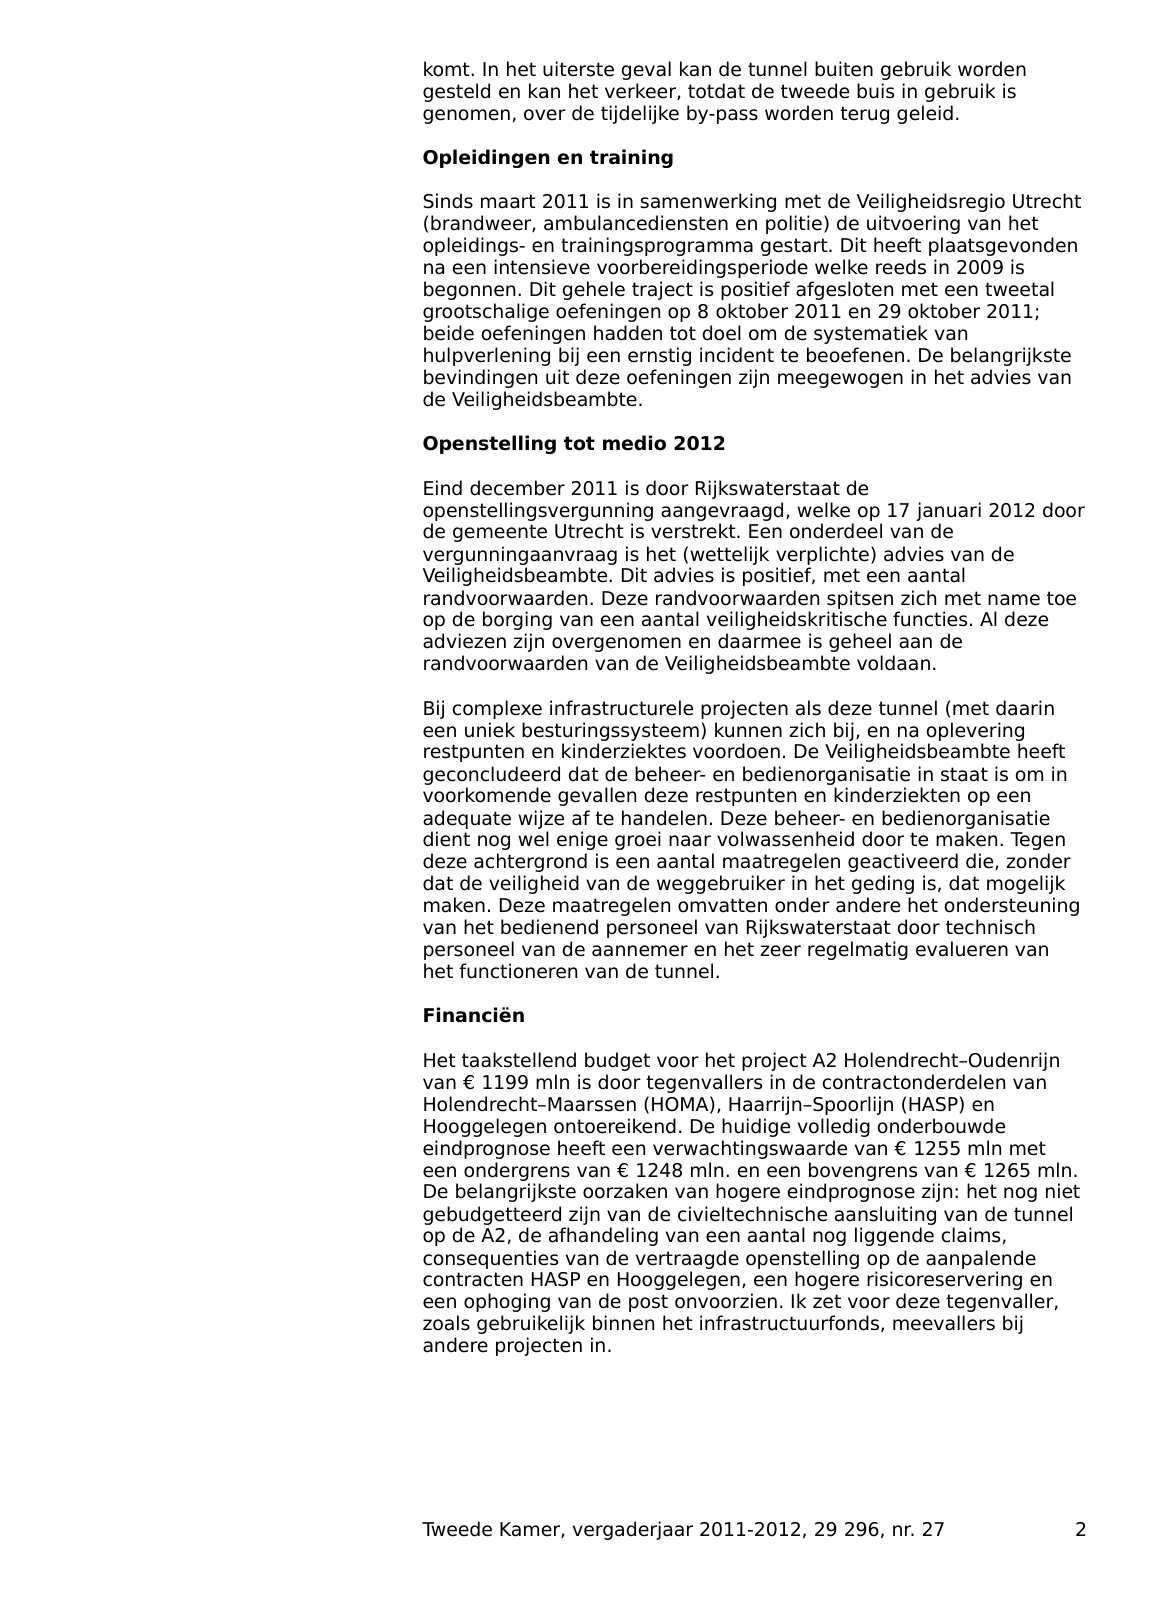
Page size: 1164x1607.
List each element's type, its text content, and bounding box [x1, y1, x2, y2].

subtitle Opleidingen en training [422, 147, 1087, 169]
text komt. In het uiterste geval kan de tunnel buiten gebruik worden gesteld en kan het verkeer, totdat de tweede buis in gebruik is genomen, over de tijdelijke by-pass worden terug geleid. [422, 59, 1087, 125]
text Het taakstellend budget voor het project A2 Holendrecht–Oudenrijn van € 1199 mln is door tegenvallers in de contractonderdelen van Holendrecht–Maarssen (HOMA), Haarrijn–Spoorlijn (HASP) en Hooggelegen ontoereikend. De huidige volledig onderbouwde eindprognose heeft een verwachtingswaarde van € 1255 mln met een ondergrens van € 1248 mln. en een bovengrens van € 1265 mln. De belangrijkste oorzaken van hogere eindprognose zijn: het nog niet gebudgetteerd zijn van de civieltechnische aansluiting van de tunnel op de A2, de afhandeling van een aantal nog liggende claims, consequenties van de vertraagde openstelling op de aanpalende contracten HASP en Hooggelegen, een hogere risicoreservering en een ophoging van de post onvoorzien. Ik zet voor deze tegenvaller, zoals gebruikelijk binnen het infrastructuurfonds, meevallers bij andere projecten in. [422, 1049, 1087, 1357]
text Bij complexe infrastructurele projecten als deze tunnel (met daarin een uniek besturingssysteem) kunnen zich bij, en na oplevering restpunten en kinderziektes voordoen. De Veiligheidsbeambte heeft geconcludeerd dat de beheer- en bedienorganisatie in staat is om in voorkomende gevallen deze restpunten en kinderziekten op een adequate wijze af te handelen. Deze beheer- en bedienorganisatie dient nog wel enige groei naar volwassenheid door te maken. Tegen deze achtergrond is een aantal maatregelen geactiveerd die, zonder dat de veiligheid van de weggebruiker in het geding is, dat mogelijk maken. Deze maatregelen omvatten onder andere het ondersteuning van het bedienend personeel van Rijkswaterstaat door technisch personeel van de aannemer en het zeer regelmatig evalueren van het functioneren van de tunnel. [422, 697, 1087, 983]
text Eind december 2011 is door Rijkswaterstaat de openstellingsvergunning aangevraagd, welke op 17 januari 2012 door de gemeente Utrecht is verstrekt. Een onderdeel van de vergunningaanvraag is het (wettelijk verplichte) advies van de Veiligheidsbeambte. Dit advies is positief, met een aantal randvoorwaarden. Deze randvoorwaarden spitsen zich met name toe op de borging van een aantal veiligheidskritische functies. Al deze adviezen zijn overgenomen en daarmee is geheel aan de randvoorwaarden van de Veiligheidsbeambte voldaan. [422, 477, 1087, 675]
subtitle Financiën [422, 1005, 1087, 1027]
text Sinds maart 2011 is in samenwerking met de Veiligheidsregio Utrecht (brandweer, ambulancediensten en politie) de uitvoering van het opleidings- en trainingsprogramma gestart. Dit heeft plaatsgevonden na een intensieve voorbereidingsperiode welke reeds in 2009 is begonnen. Dit gehele traject is positief afgesloten met een tweetal grootschalige oefeningen op 8 oktober 2011 en 29 oktober 2011; beide oefeningen hadden tot doel om de systematiek van hulpverlening bij een ernstig incident te beoefenen. De belangrijkste bevindingen uit deze oefeningen zijn meegewogen in het advies van de Veiligheidsbeambte. [422, 191, 1087, 411]
subtitle Openstelling tot medio 2012 [422, 433, 1087, 455]
